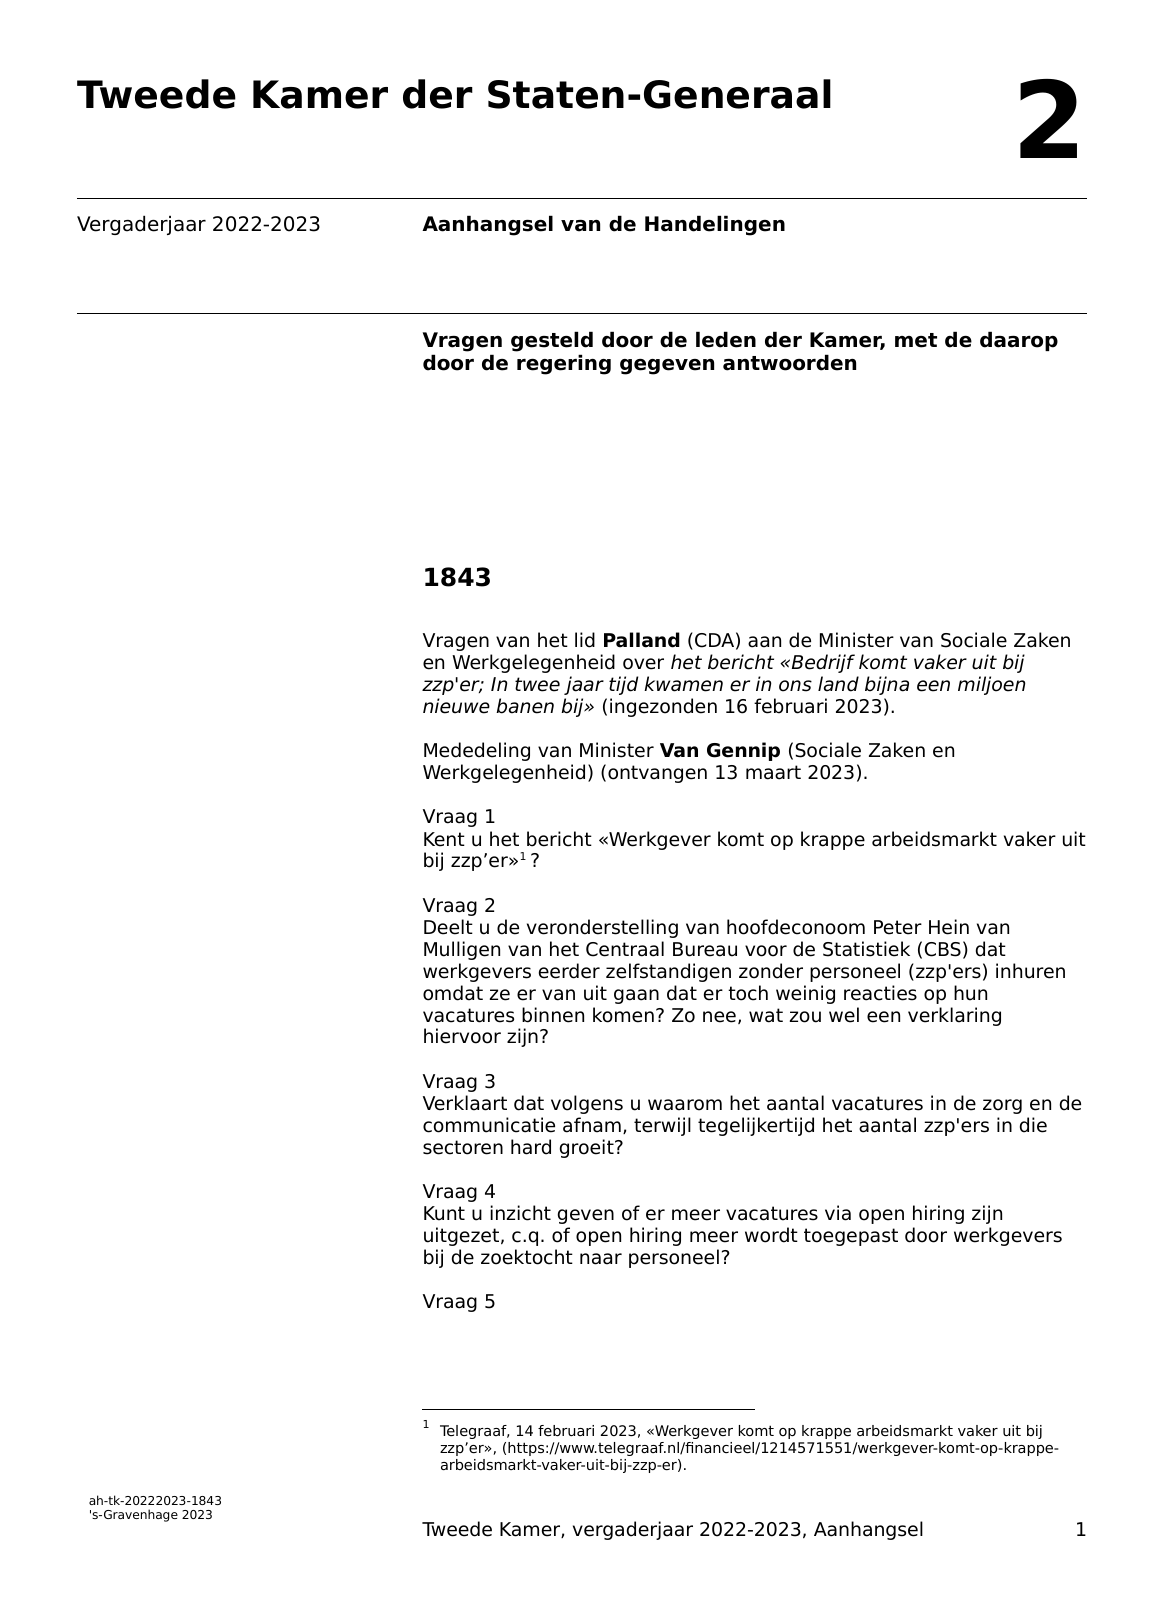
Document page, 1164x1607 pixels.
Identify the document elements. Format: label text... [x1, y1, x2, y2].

text Kunt u inzicht geven of er meer vacatures via open hiring zijn uitgezet, c.q. of open hiring meer wordt toegepast door werkgevers bij de zoektocht naar personeel? [422, 1203, 1087, 1269]
text Kent u het bericht «Werkgever komt op krappe arbeidsmarkt vaker uit bij zzp’er»? [422, 828, 1087, 872]
text Vraag 4 [422, 1181, 1087, 1203]
table_cell Vragen gesteld door de leden der Kamer, met de daarop door de regering gegeven antwoorden [422, 314, 1087, 375]
text Vraag 5 [422, 1291, 1087, 1313]
text Vraag 3 [422, 1071, 1087, 1093]
text Mededeling van Minister Van Gennip (Sociale Zaken en Werkgelegenheid) (ontvangen 13 maart 2023). [422, 740, 1087, 784]
table_cell [77, 314, 422, 375]
text Deelt u de veronderstelling van hoofdeconoom Peter Hein van Mulligen van het Centraal Bureau voor de Statistiek (CBS) dat werkgevers eerder zelfstandigen zonder personeel (zzp'ers) inhuren omdat ze er van uit gaan dat er toch weinig reacties op hun vacatures binnen komen? Zo nee, wat zou wel een verklaring hiervoor zijn? [422, 917, 1087, 1048]
text Vragen van het lid Palland (CDA) aan de Minister van Sociale Zaken en Werkgelegenheid over het bericht «Bedrijf komt vaker uit bij zzp'er; In twee jaar tijd kwamen er in ons land bijna een miljoen nieuwe banen bij» (ingezonden 16 februari 2023). [422, 630, 1087, 718]
text Telegraaf, 14 februari 2023, «Werkgever komt op krappe arbeidsmarkt vaker uit bij zzp’er», (https://www.telegraaf.nl/financieel/1214571551/werkgever-komt-op-krappe-arbeidsmarkt-vaker-uit-bij-zzp-er). [422, 1418, 1087, 1474]
text Vraag 2 [422, 894, 1087, 917]
text Verklaart dat volgens u waarom het aantal vacatures in de zorg en de communicatie afnam, terwijl tegelijkertijd het aantal zzp'ers in die sectoren hard groeit? [422, 1093, 1087, 1158]
table_header Tweede Kamer der Staten-Generaal [77, 59, 886, 198]
text Vraag 1 [422, 806, 1087, 828]
table_cell Aanhangsel van de Handelingen [422, 199, 1087, 313]
table_cell Vergaderjaar 2022-2023 [77, 199, 422, 313]
text 's-Gravenhage 2023 [88, 1508, 323, 1522]
text 1843 [422, 563, 1087, 592]
text ah-tk-20222023-1843 [88, 1494, 323, 1508]
table_header 2 [886, 59, 1087, 198]
